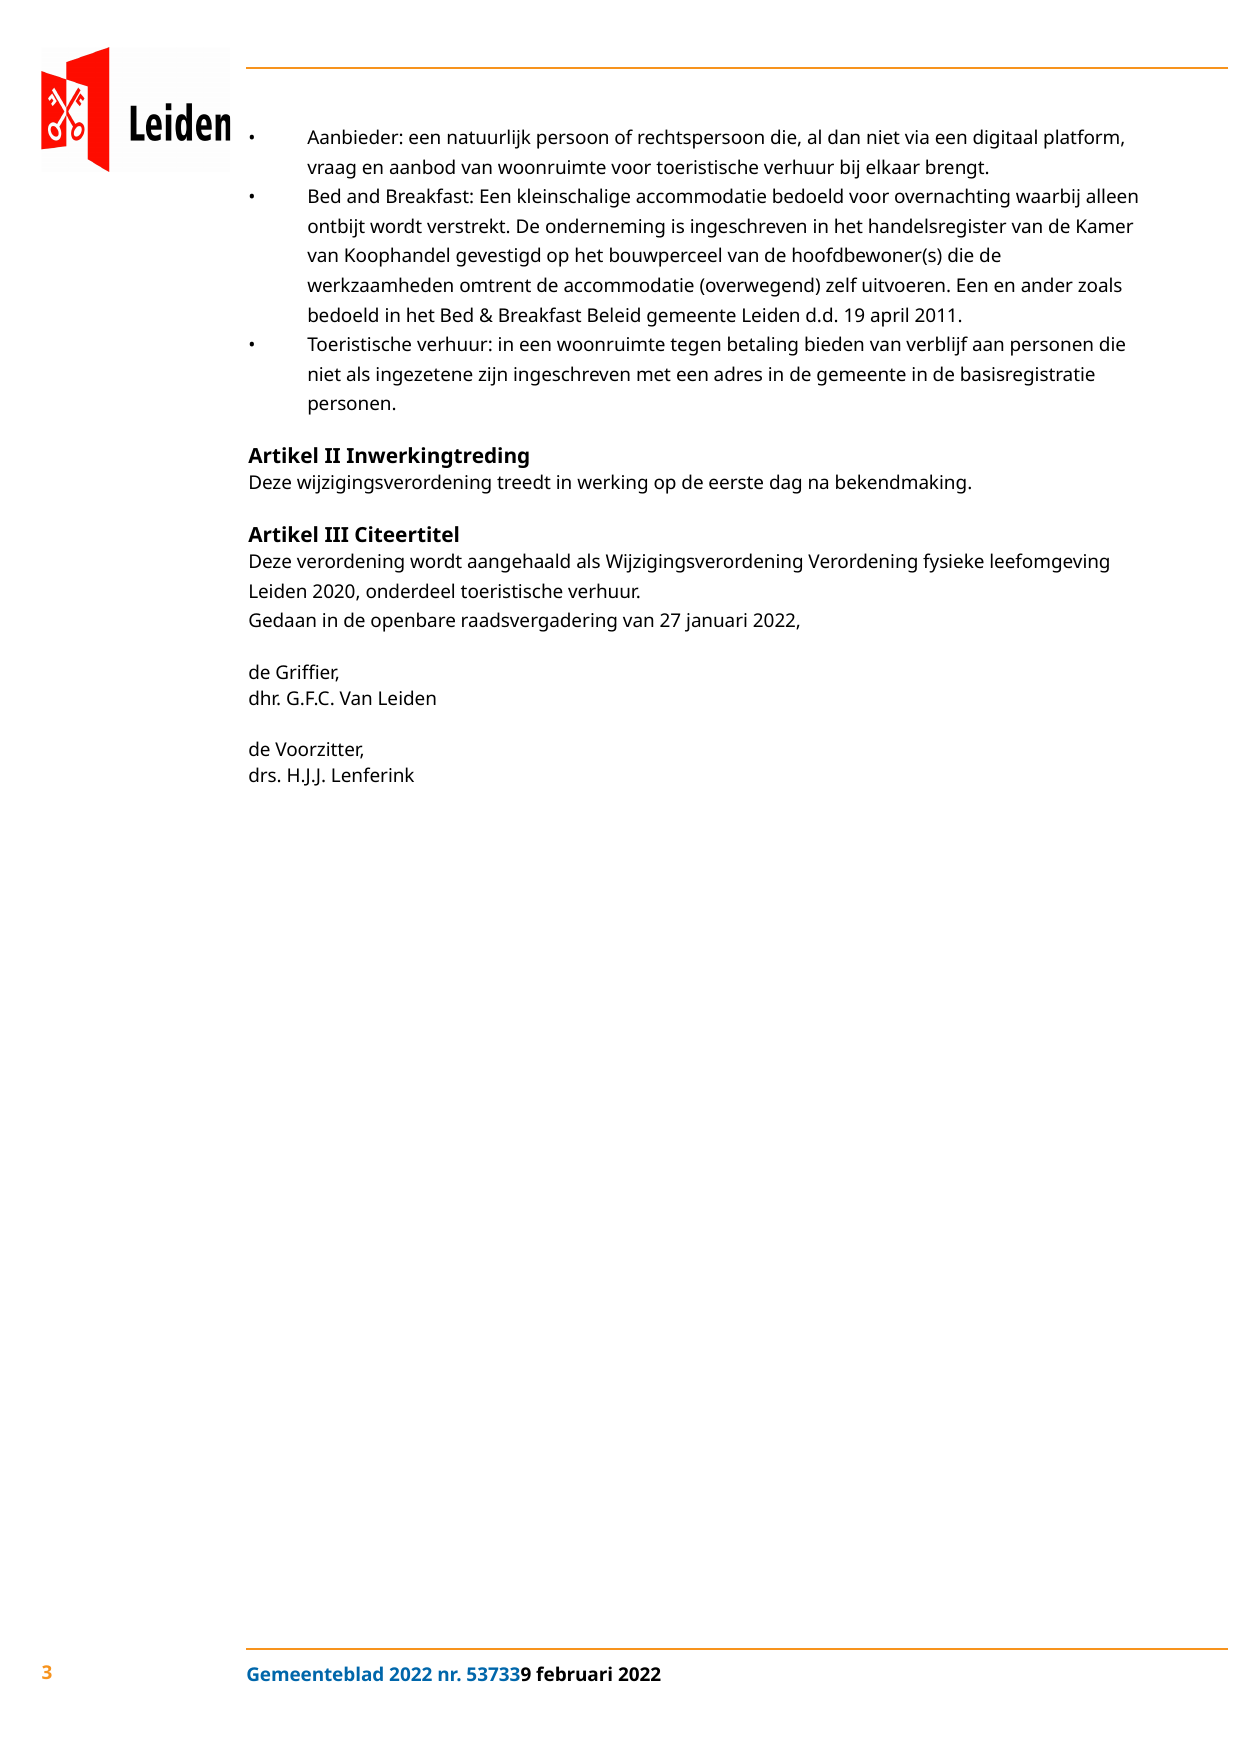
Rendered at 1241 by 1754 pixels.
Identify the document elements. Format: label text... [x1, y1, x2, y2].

text Artikel II Inwerkingtreding [248, 441, 1152, 469]
text dhr. G.F.C. Van Leiden [248, 685, 1152, 710]
list Toeristische verhuur: in een woonruimte tegen betaling bieden van verblijf aan personen die niet als ingezetene zijn ingeschreven met een adres in de gemeente in de basisregistratie personen. [248, 331, 1152, 416]
text Deze verordening wordt aangehaald als Wijzigingsverordening Verordening fysieke leefomgeving Leiden 2020, onderdeel toeristische verhuur. [248, 548, 1152, 604]
picture [41, 47, 231, 172]
text drs. H.J.J. Lenferink [248, 762, 1152, 788]
list Bed and Breakfast: Een kleinschalige accommodatie bedoeld voor overnachting waarbij alleen ontbijt wordt verstrekt. De onderneming is ingeschreven in het handelsregister van de Kamer van Koophandel gevestigd op het bouwperceel van de hoofdbewoner(s) die de werkzaamheden omtrent de accommodatie (overwegend) zelf uitvoeren. Een en ander zoals bedoeld in het Bed & Breakfast Beleid gemeente Leiden d.d. 19 april 2011. [248, 183, 1152, 328]
text de Griffier, [248, 659, 1152, 685]
text de Voorzitter, [248, 736, 1152, 762]
text Deze wijzigingsverordening treedt in werking op de eerste dag na bekendmaking. [248, 469, 1152, 495]
text Gedaan in de openbare raadsvergadering van 27 januari 2022, [248, 607, 1152, 633]
text Artikel III Citeertitel [248, 520, 1152, 548]
list Aanbieder: een natuurlijk persoon of rechtspersoon die, al dan niet via een digitaal platform, vraag en aanbod van woonruimte voor toeristische verhuur bij elkaar brengt. [248, 124, 1152, 180]
